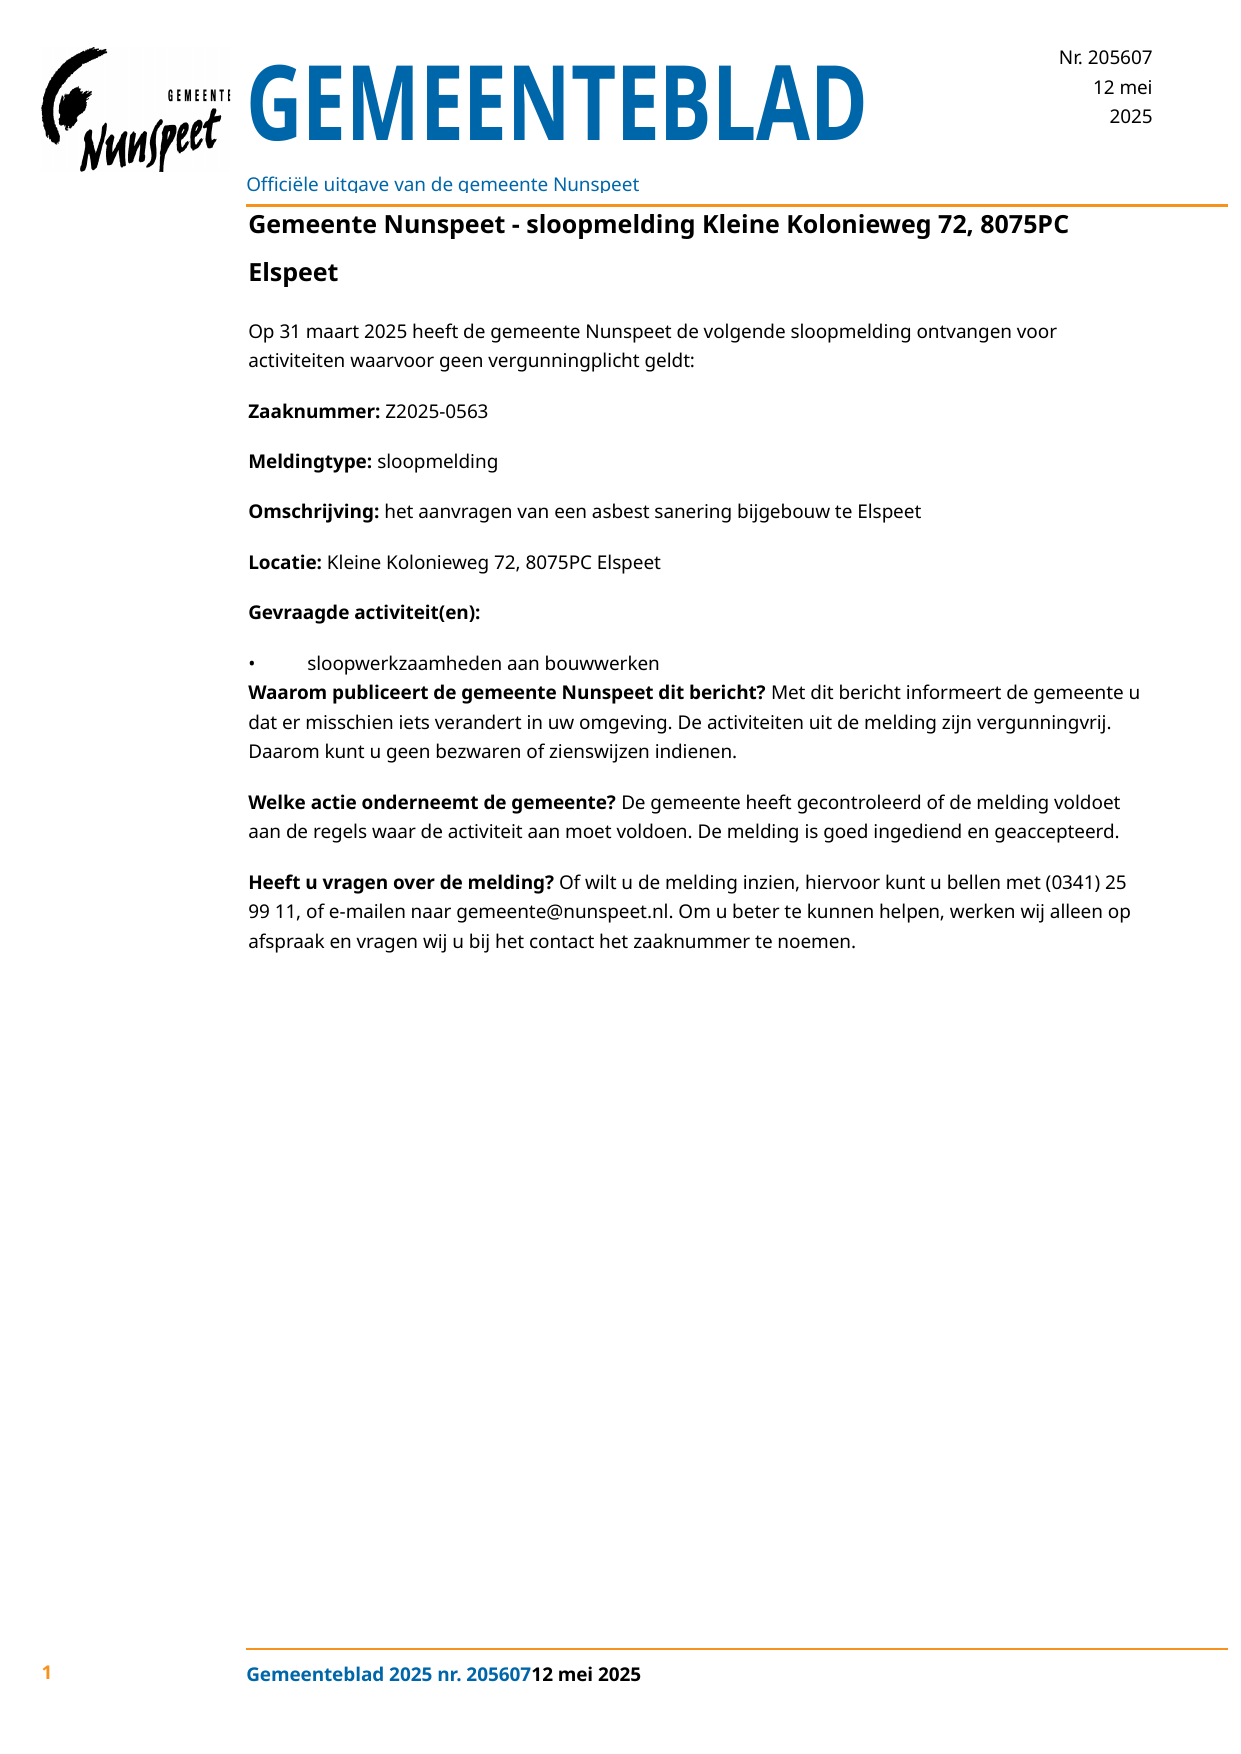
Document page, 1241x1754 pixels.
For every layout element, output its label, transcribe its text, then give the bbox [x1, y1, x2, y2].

text Gevraagde activiteit(en): [248, 599, 1152, 625]
text Op 31 maart 2025 heeft de gemeente Nunspeet de volgende sloopmelding ontvangen voor activiteiten waarvoor geen vergunningplicht geldt: [248, 318, 1152, 373]
text Locatie: Kleine Kolonieweg 72, 8075PC Elspeet [248, 549, 1152, 575]
text Gemeente Nunspeet - sloopmelding Kleine Kolonieweg 72, 8075PC Elspeet [248, 207, 1152, 288]
text Heeft u vragen over de melding? Of wilt u de melding inzien, hiervoor kunt u bellen met (0341) 25 99 11, of e-mailen naar gemeente@nunspeet.nl. Om u beter te kunnen helpen, werken wij alleen op afspraak en vragen wij u bij het contact het zaaknummer te noemen. [248, 869, 1152, 954]
text Waarom publiceert de gemeente Nunspeet dit bericht? Met dit bericht informeert de gemeente u dat er misschien iets verandert in uw omgeving. De activiteiten uit de melding zijn vergunningvrij. Daarom kunt u geen bezwaren of zienswijzen indienen. [248, 679, 1152, 764]
text Meldingtype: sloopmelding [248, 448, 1152, 474]
text Welke actie onderneemt de gemeente? De gemeente heeft gecontroleerd of de melding voldoet aan de regels waar de activiteit aan moet voldoen. De melding is goed ingediend en geaccepteerd. [248, 789, 1152, 844]
text Omschrijving: het aanvragen van een asbest sanering bijgebouw te Elspeet [248, 499, 1152, 524]
picture [41, 47, 231, 172]
text Zaaknummer: Z2025-0563 [248, 398, 1152, 424]
list sloopwerkzaamheden aan bouwwerken [248, 650, 1152, 676]
